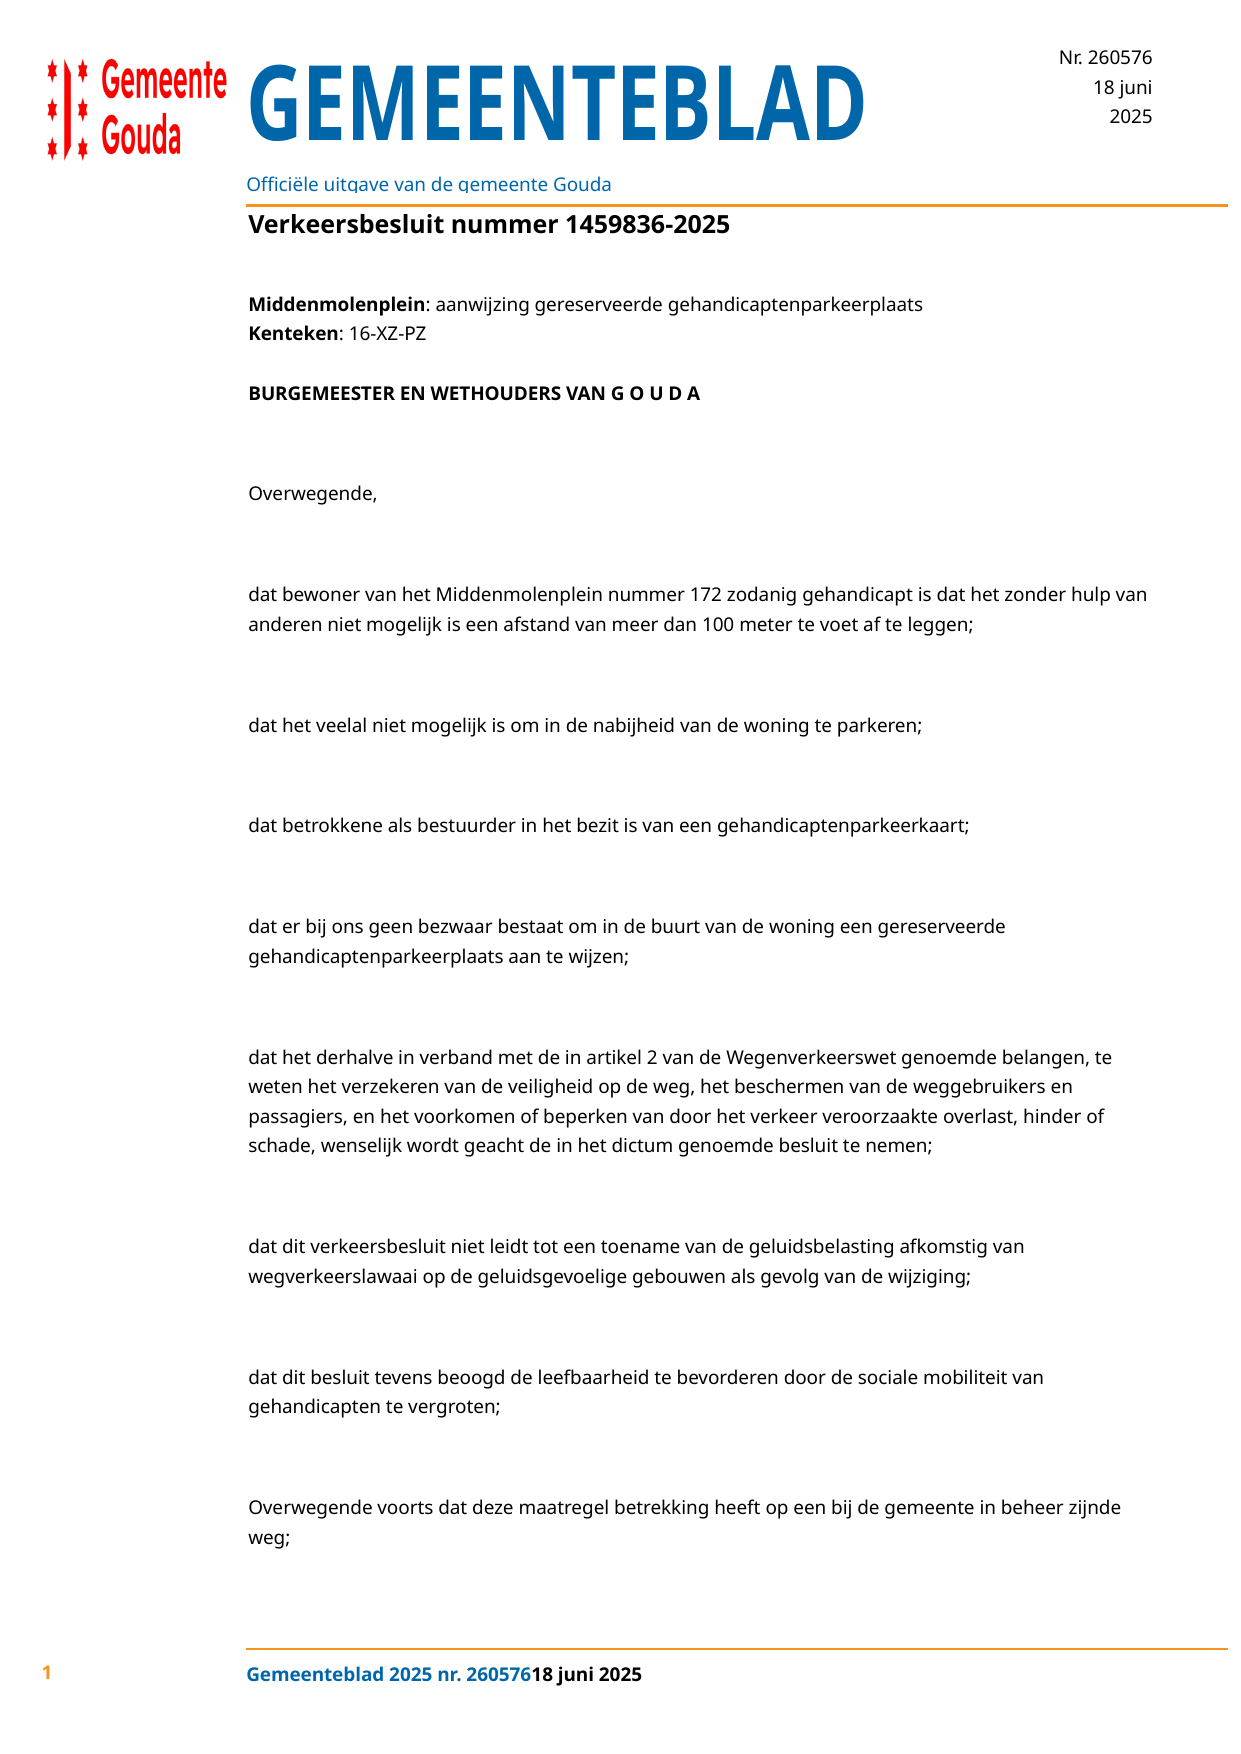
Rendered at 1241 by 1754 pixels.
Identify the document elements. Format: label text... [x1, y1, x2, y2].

text Middenmolenplein: aanwijzing gereserveerde gehandicaptenparkeerplaats [248, 291, 1152, 317]
text dat dit besluit tevens beoogd de leefbaarheid te bevorderen door de sociale mobiliteit van gehandicapten te vergroten; [248, 1364, 1152, 1419]
text dat het derhalve in verband met de in artikel 2 van de Wegenverkeerswet genoemde belangen, te weten het verzekeren van de veiligheid op de weg, het beschermen van de weggebruikers en passagiers, en het voorkomen of beperken van door het verkeer veroorzaakte overlast, hinder of schade, wenselijk wordt geacht de in het dictum genoemde besluit te nemen; [248, 1044, 1152, 1158]
text Kenteken: 16-XZ-PZ [248, 321, 1152, 346]
text BURGEMEESTER EN WETHOUDERS VAN G O U D A [248, 380, 1152, 406]
text dat er bij ons geen bezwaar bestaat om in de buurt van de woning een gereserveerde gehandicaptenparkeerplaats aan te wijzen; [248, 913, 1152, 969]
text Overwegende, [248, 481, 1152, 506]
text dat het veelal niet mogelijk is om in de nabijheid van de woning te parkeren; [248, 712, 1152, 738]
text Verkeersbesluit nummer 1459836-2025 [248, 207, 1152, 241]
picture [41, 47, 231, 172]
text Overwegende voorts dat deze maatregel betrekking heeft op een bij de gemeente in beheer zijnde weg; [248, 1494, 1152, 1550]
text dat bewoner van het Middenmolenplein nummer 172 zodanig gehandicapt is dat het zonder hulp van anderen niet mogelijk is een afstand van meer dan 100 meter te voet af te leggen; [248, 581, 1152, 637]
text dat dit verkeersbesluit niet leidt tot een toename van de geluidsbelasting afkomstig van wegverkeerslawaai op de geluidsgevoelige gebouwen als gevolg van de wijziging; [248, 1233, 1152, 1289]
text dat betrokkene als bestuurder in het bezit is van een gehandicaptenparkeerkaart; [248, 813, 1152, 838]
